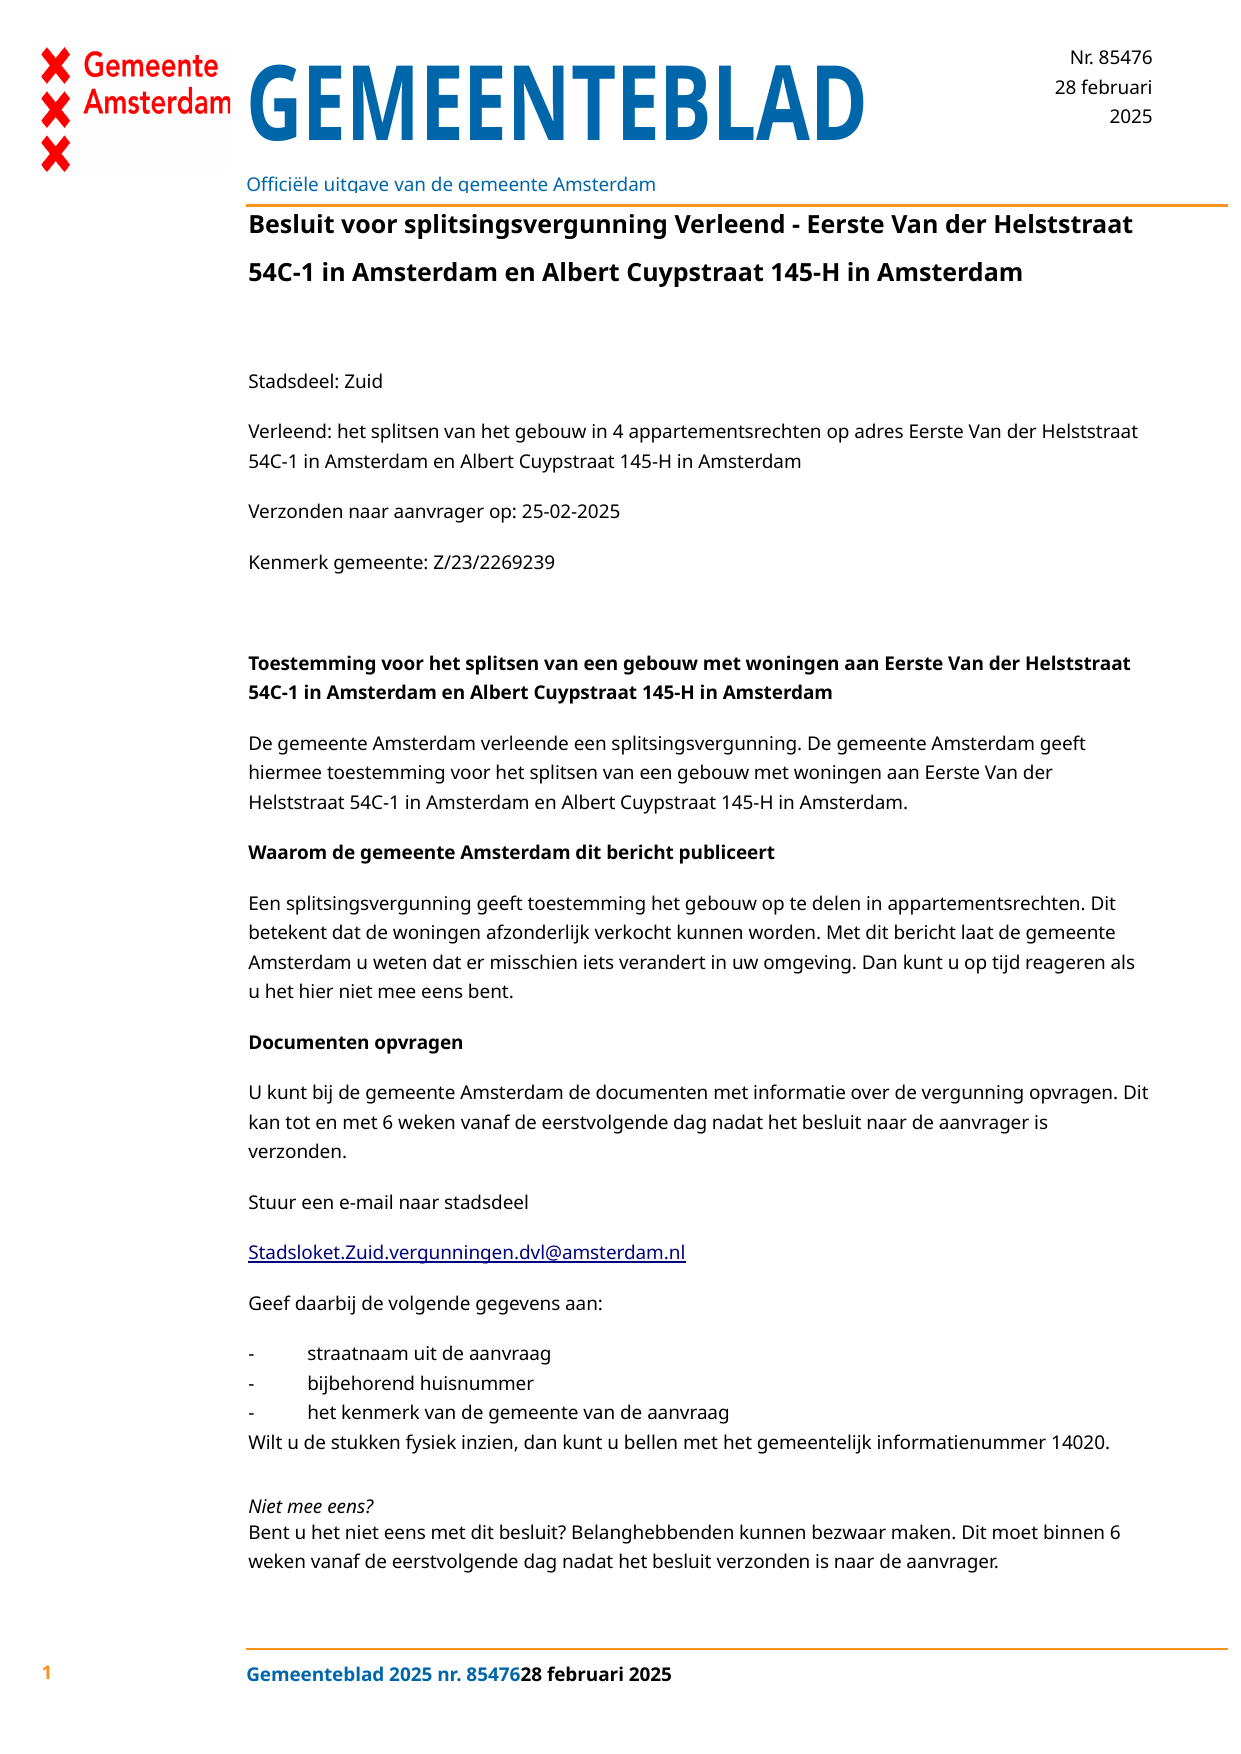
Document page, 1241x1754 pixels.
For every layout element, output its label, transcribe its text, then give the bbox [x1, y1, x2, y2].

text De gemeente Amsterdam verleende een splitsingsvergunning. De gemeente Amsterdam geeft hiermee toestemming voor het splitsen van een gebouw met woningen aan Eerste Van der Helststraat 54C-1 in Amsterdam en Albert Cuypstraat 145-H in Amsterdam. [248, 730, 1152, 815]
text Stadsdeel: Zuid [248, 368, 1152, 394]
list bijbehorend huisnummer [248, 1370, 1152, 1396]
text Verleend: het splitsen van het gebouw in 4 appartementsrechten op adres Eerste Van der Helststraat 54C-1 in Amsterdam en Albert Cuypstraat 145-H in Amsterdam [248, 419, 1152, 474]
list straatnaam uit de aanvraag [248, 1340, 1152, 1366]
text U kunt bij de gemeente Amsterdam de documenten met informatie over de vergunning opvragen. Dit kan tot en met 6 weken vanaf de eerstvolgende dag nadat het besluit naar de aanvrager is verzonden. [248, 1079, 1152, 1164]
text Geef daarbij de volgende gegevens aan: [248, 1290, 1152, 1316]
picture [41, 47, 231, 172]
text Waarom de gemeente Amsterdam dit bericht publiceert [248, 839, 1152, 865]
text Toestemming voor het splitsen van een gebouw met woningen aan Eerste Van der Helststraat 54C-1 in Amsterdam en Albert Cuypstraat 145-H in Amsterdam [248, 650, 1152, 705]
text Stadsloket.Zuid.vergunningen.dvl@amsterdam.nl [248, 1239, 1152, 1265]
text Bent u het niet eens met dit besluit? Belanghebbenden kunnen bezwaar maken. Dit moet binnen 6 weken vanaf de eerstvolgende dag nadat het besluit verzonden is naar de aanvrager. [248, 1519, 1152, 1574]
text Wilt u de stukken fysiek inzien, dan kunt u bellen met het gemeentelijk informatienummer 14020. [248, 1429, 1152, 1455]
text Documenten opvragen [248, 1029, 1152, 1055]
text Verzonden naar aanvrager op: 25-02-2025 [248, 499, 1152, 524]
list het kenmerk van de gemeente van de aanvraag [248, 1399, 1152, 1425]
text Besluit voor splitsingsvergunning Verleend - Eerste Van der Helststraat 54C-1 in Amsterdam en Albert Cuypstraat 145-H in Amsterdam [248, 207, 1152, 288]
text Kenmerk gemeente: Z/23/2269239 [248, 549, 1152, 575]
text Niet mee eens? [248, 1493, 1152, 1519]
text Een splitsingsvergunning geeft toestemming het gebouw op te delen in appartementsrechten. Dit betekent dat de woningen afzonderlijk verkocht kunnen worden. Met dit bericht laat de gemeente Amsterdam u weten dat er misschien iets verandert in uw omgeving. Dan kunt u op tijd reageren als u het hier niet mee eens bent. [248, 890, 1152, 1004]
text Stuur een e-mail naar stadsdeel [248, 1189, 1152, 1215]
